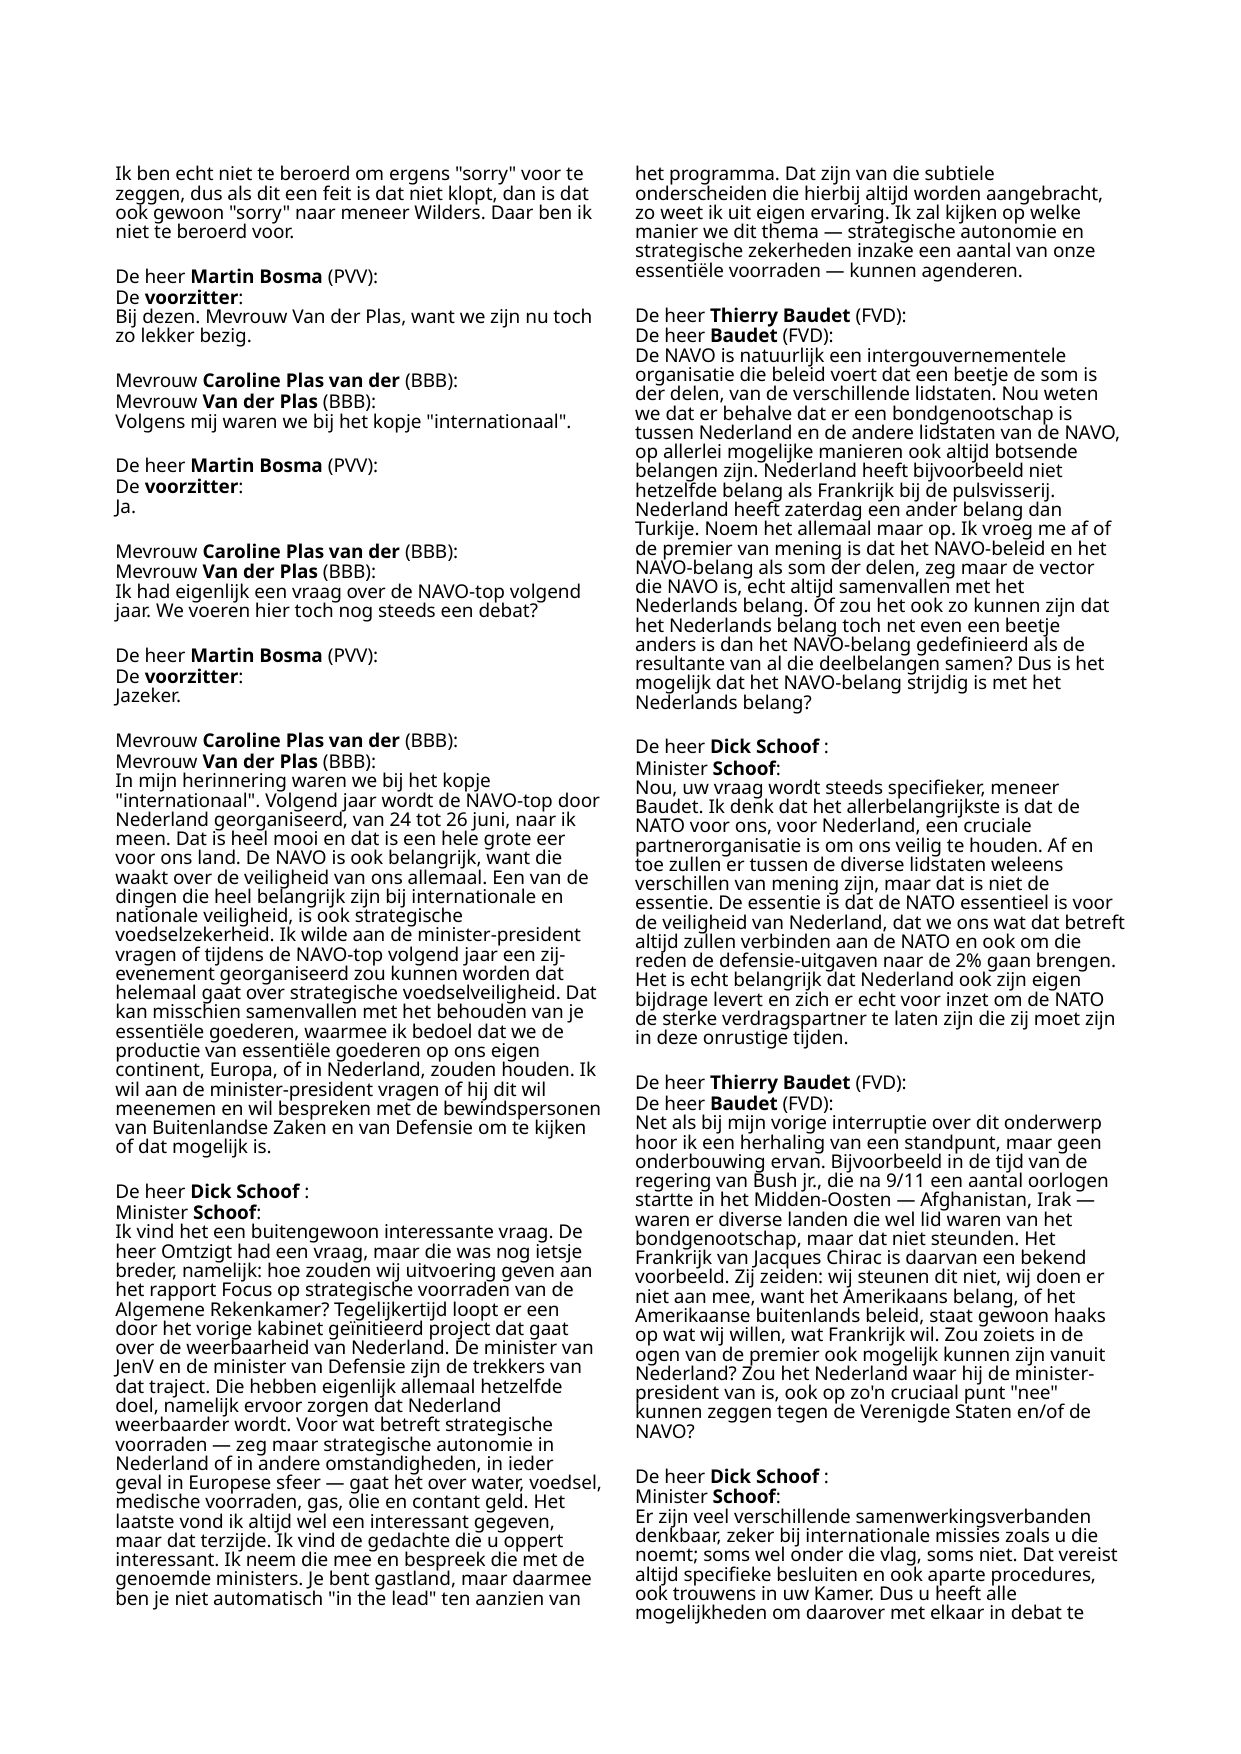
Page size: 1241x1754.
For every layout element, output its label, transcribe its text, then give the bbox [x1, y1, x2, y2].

text Nou, uw vraag wordt steeds specifieker, meneer Baudet. Ik denk dat het allerbelangrijkste is dat de NATO voor ons, voor Nederland, een cruciale partnerorganisatie is om ons veilig te houden. Af en toe zullen er tussen de diverse lidstaten weleens verschillen van mening zijn, maar dat is niet de essentie. De essentie is dat de NATO essentieel is voor de veiligheid van Nederland, dat we ons wat dat betreft altijd zullen verbinden aan de NATO en ook om die reden de defensie-uitgaven naar de 2% gaan brengen. Het is echt belangrijk dat Nederland ook zijn eigen bijdrage levert en zich er echt voor inzet om de NATO de sterke verdragspartner te laten zijn die zij moet zijn in deze onrustige tijden. [635, 779, 1125, 1048]
text Ja. [115, 498, 605, 517]
text Mevrouw Van der Plas (BBB): [115, 393, 605, 413]
text Bij dezen. Mevrouw Van der Plas, want we zijn nu toch zo lekker bezig. [115, 308, 605, 347]
text De heer Dick Schoof : [635, 734, 1125, 759]
text De heer Martin Bosma (PVV): [115, 263, 605, 289]
text Mevrouw Van der Plas (BBB): [115, 753, 605, 772]
text Ik vind het een buitengewoon interessante vraag. De heer Omtzigt had een vraag, maar die was nog ietsje breder, namelijk: hoe zouden wij uitvoering geven aan het rapport Focus op strategische voorraden van de Algemene Rekenkamer? Tegelijkertijd loopt er een door het vorige kabinet geïnitieerd project dat gaat over de weerbaarheid van Nederland. De minister van JenV en de minister van Defensie zijn de trekkers van dat traject. Die hebben eigenlijk allemaal hetzelfde doel, namelijk ervoor zorgen dat Nederland weerbaarder wordt. Voor wat betreft strategische voorraden — zeg maar strategische autonomie in Nederland of in andere omstandigheden, in ieder geval in Europese sfeer — gaat het over water, voedsel, medische voorraden, gas, olie en contant geld. Het laatste vond ik altijd wel een interessant gegeven, maar dat terzijde. Ik vind de gedachte die u oppert interessant. Ik neem die mee en bespreek die met de genoemde ministers. Je bent gastland, maar daarmee ben je niet automatisch "in the lead" ten aanzien van [115, 1223, 605, 1609]
text De heer Martin Bosma (PVV): [115, 453, 605, 478]
text De heer Dick Schoof : [115, 1178, 605, 1204]
text De heer Baudet (FVD): [635, 327, 1125, 347]
text Mevrouw Caroline Plas van der (BBB): [115, 368, 605, 393]
text De heer Thierry Baudet (FVD): [635, 1069, 1125, 1095]
text Mevrouw Caroline Plas van der (BBB): [115, 538, 605, 563]
text Minister Schoof: [635, 759, 1125, 779]
text Jazeker. [115, 687, 605, 706]
text Ik ben echt niet te beroerd om ergens "sorry" voor te zeggen, dus als dit een feit is dat niet klopt, dan is dat ook gewoon "sorry" naar meneer Wilders. Daar ben ik niet te beroerd voor. [115, 165, 605, 242]
text De heer Martin Bosma (PVV): [115, 642, 605, 668]
text Mevrouw Caroline Plas van der (BBB): [115, 727, 605, 753]
text De heer Thierry Baudet (FVD): [635, 302, 1125, 327]
text Minister Schoof: [115, 1204, 605, 1223]
text In mijn herinnering waren we bij het kopje "internationaal". Volgend jaar wordt de NAVO-top door Nederland georganiseerd, van 24 tot 26 juni, naar ik meen. Dat is heel mooi en dat is een hele grote eer voor ons land. De NAVO is ook belangrijk, want die waakt over de veiligheid van ons allemaal. Een van de dingen die heel belangrijk zijn bij internationale en nationale veiligheid, is ook strategische voedselzekerheid. Ik wilde aan de minister-president vragen of tijdens de NAVO-top volgend jaar een zij-evenement georganiseerd zou kunnen worden dat helemaal gaat over strategische voedselveiligheid. Dat kan misschien samenvallen met het behouden van je essentiële goederen, waarmee ik bedoel dat we de productie van essentiële goederen op ons eigen continent, Europa, of in Nederland, zouden houden. Ik wil aan de minister-president vragen of hij dit wil meenemen en wil bespreken met de bewindspersonen van Buitenlandse Zaken en van Defensie om te kijken of dat mogelijk is. [115, 772, 605, 1158]
text De heer Baudet (FVD): [635, 1095, 1125, 1114]
text Minister Schoof: [635, 1488, 1125, 1508]
text De NAVO is natuurlijk een intergouvernementele organisatie die beleid voert dat een beetje de som is der delen, van de verschillende lidstaten. Nou weten we dat er behalve dat er een bondgenootschap is tussen Nederland en de andere lidstaten van de NAVO, op allerlei mogelijke manieren ook altijd botsende belangen zijn. Nederland heeft bijvoorbeeld niet hetzelfde belang als Frankrijk bij de pulsvisserij. Nederland heeft zaterdag een ander belang dan Turkije. Noem het allemaal maar op. Ik vroeg me af of de premier van mening is dat het NAVO-beleid en het NAVO-belang als som der delen, zeg maar de vector die NAVO is, echt altijd samenvallen met het Nederlands belang. Of zou het ook zo kunnen zijn dat het Nederlands belang toch net even een beetje anders is dan het NAVO-belang gedefinieerd als de resultante van al die deelbelangen samen? Dus is het mogelijk dat het NAVO-belang strijdig is met het Nederlands belang? [635, 347, 1125, 713]
text De voorzitter: [115, 478, 605, 498]
text Volgens mij waren we bij het kopje "internationaal". [115, 413, 605, 432]
text Mevrouw Van der Plas (BBB): [115, 563, 605, 583]
text De heer Dick Schoof : [635, 1463, 1125, 1488]
text De voorzitter: [115, 668, 605, 687]
text De voorzitter: [115, 289, 605, 308]
text het programma. Dat zijn van die subtiele onderscheiden die hierbij altijd worden aangebracht, zo weet ik uit eigen ervaring. Ik zal kijken op welke manier we dit thema — strategische autonomie en strategische zekerheden inzake een aantal van onze essentiële voorraden — kunnen agenderen. [635, 165, 1125, 281]
text Er zijn veel verschillende samenwerkingsverbanden denkbaar, zeker bij internationale missies zoals u die noemt; soms wel onder die vlag, soms niet. Dat vereist altijd specifieke besluiten en ook aparte procedures, ook trouwens in uw Kamer. Dus u heeft alle mogelijkheden om daarover met elkaar in debat te [635, 1508, 1125, 1623]
text Ik had eigenlijk een vraag over de NAVO-top volgend jaar. We voeren hier toch nog steeds een debat? [115, 583, 605, 621]
text Net als bij mijn vorige interruptie over dit onderwerp hoor ik een herhaling van een standpunt, maar geen onderbouwing ervan. Bijvoorbeeld in de tijd van de regering van Bush jr., die na 9/11 een aantal oorlogen startte in het Midden-Oosten — Afghanistan, Irak — waren er diverse landen die wel lid waren van het bondgenootschap, maar dat niet steunden. Het Frankrijk van Jacques Chirac is daarvan een bekend voorbeeld. Zij zeiden: wij steunen dit niet, wij doen er niet aan mee, want het Amerikaans belang, of het Amerikaanse buitenlands beleid, staat gewoon haaks op wat wij willen, wat Frankrijk wil. Zou zoiets in de ogen van de premier ook mogelijk kunnen zijn vanuit Nederland? Zou het Nederland waar hij de minister-president van is, ook op zo'n cruciaal punt "nee" kunnen zeggen tegen de Verenigde Staten en/of de NAVO? [635, 1114, 1125, 1442]
